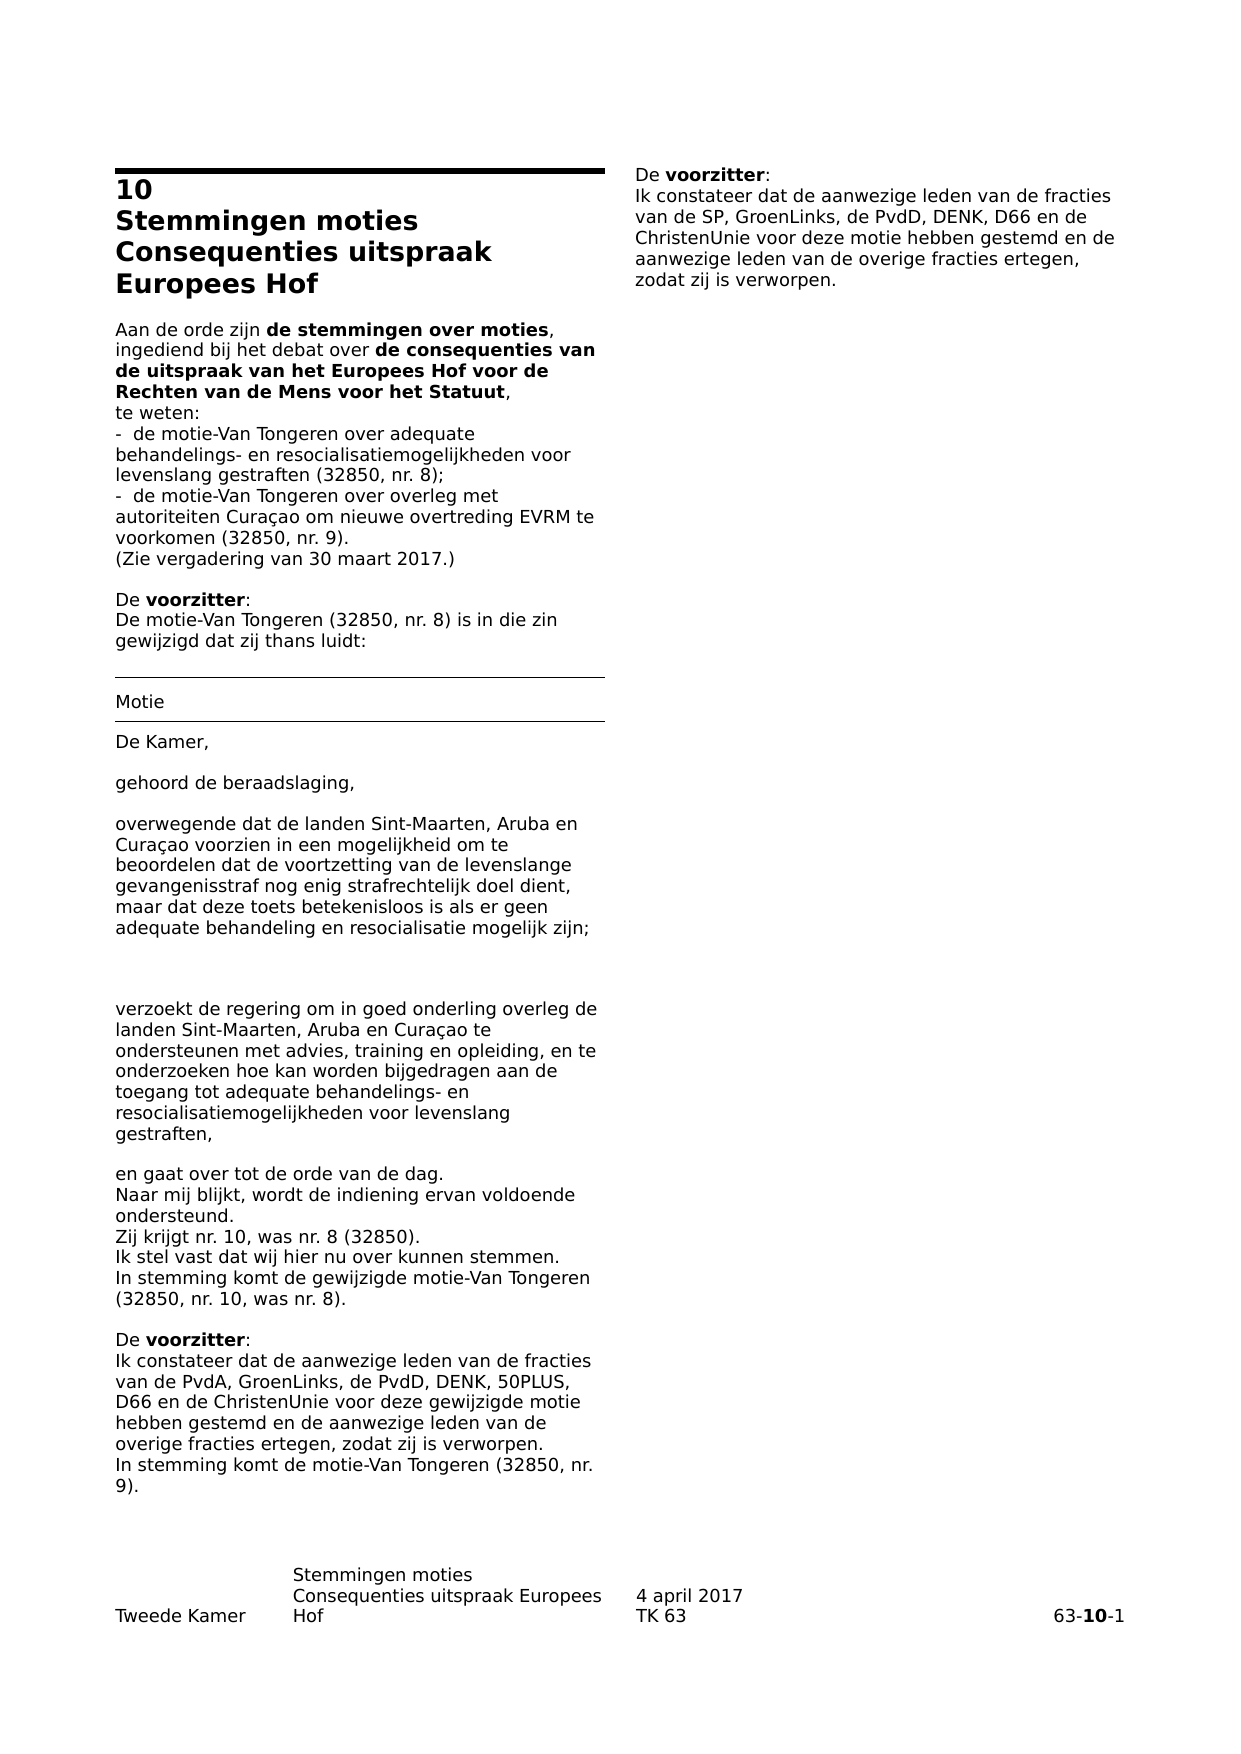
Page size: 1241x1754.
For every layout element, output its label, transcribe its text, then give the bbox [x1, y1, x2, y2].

text overwegende dat de landen Sint-Maarten, Aruba en Curaçao voorzien in een mogelijkheid om te beoordelen dat de voortzetting van de levenslange gevangenisstraf nog enig strafrechtelijk doel dient, maar dat deze toets betekenisloos is als er geen adequate behandeling en resocialisatie mogelijk zijn; [115, 814, 605, 938]
list de motie-Van Tongeren over adequate behandelings- en resocialisatiemogelijkheden voor levenslang gestraften (32850, nr. 8); [115, 423, 605, 486]
text Zij krijgt nr. 10, was nr. 8 (32850). [115, 1226, 605, 1247]
text De voorzitter: [115, 589, 605, 610]
text Ik constateer dat de aanwezige leden van de fracties van de SP, GroenLinks, de PvdD, DENK, D66 en de ChristenUnie voor deze motie hebben gestemd en de aanwezige leden van de overige fracties ertegen, zodat zij is verworpen. [635, 186, 1125, 290]
text Motie [115, 692, 605, 712]
text te weten: [115, 403, 605, 423]
text (Zie vergadering van 30 maart 2017.) [115, 548, 605, 569]
text De Kamer, [115, 732, 605, 753]
title 10 Stemmingen moties Consequenties uitspraak Europees Hof [115, 174, 605, 299]
list de motie-Van Tongeren over overleg met autoriteiten Curaçao om nieuwe overtreding EVRM te voorkomen (32850, nr. 9). [115, 486, 605, 548]
text De voorzitter: [115, 1330, 605, 1351]
text gehoord de beraadslaging, [115, 773, 605, 794]
text De voorzitter: [635, 165, 1125, 186]
text en gaat over tot de orde van de dag. [115, 1164, 605, 1185]
text De motie-Van Tongeren (32850, nr. 8) is in die zin gewijzigd dat zij thans luidt: [115, 610, 605, 652]
text Naar mij blijkt, wordt de indiening ervan voldoende ondersteund. [115, 1185, 605, 1226]
text Ik stel vast dat wij hier nu over kunnen stemmen. [115, 1247, 605, 1268]
text Ik constateer dat de aanwezige leden van de fracties van de PvdA, GroenLinks, de PvdD, DENK, 50PLUS, D66 en de ChristenUnie voor deze gewijzigde motie hebben gestemd en de aanwezige leden van de overige fracties ertegen, zodat zij is verworpen. [115, 1351, 605, 1455]
text In stemming komt de motie-Van Tongeren (32850, nr. 9). [115, 1455, 605, 1496]
text In stemming komt de gewijzigde motie-Van Tongeren (32850, nr. 10, was nr. 8). [115, 1268, 605, 1310]
text verzoekt de regering om in goed onderling overleg de landen Sint-Maarten, Aruba en Curaçao te ondersteunen met advies, training en opleiding, en te onderzoeken hoe kan worden bijgedragen aan de toegang tot adequate behandelings- en resocialisatiemogelijkheden voor levenslang gestraften, [115, 999, 605, 1144]
text Aan de orde zijn de stemmingen over moties, ingediend bij het debat over de consequenties van de uitspraak van het Europees Hof voor de Rechten van de Mens voor het Statuut, [115, 319, 605, 403]
